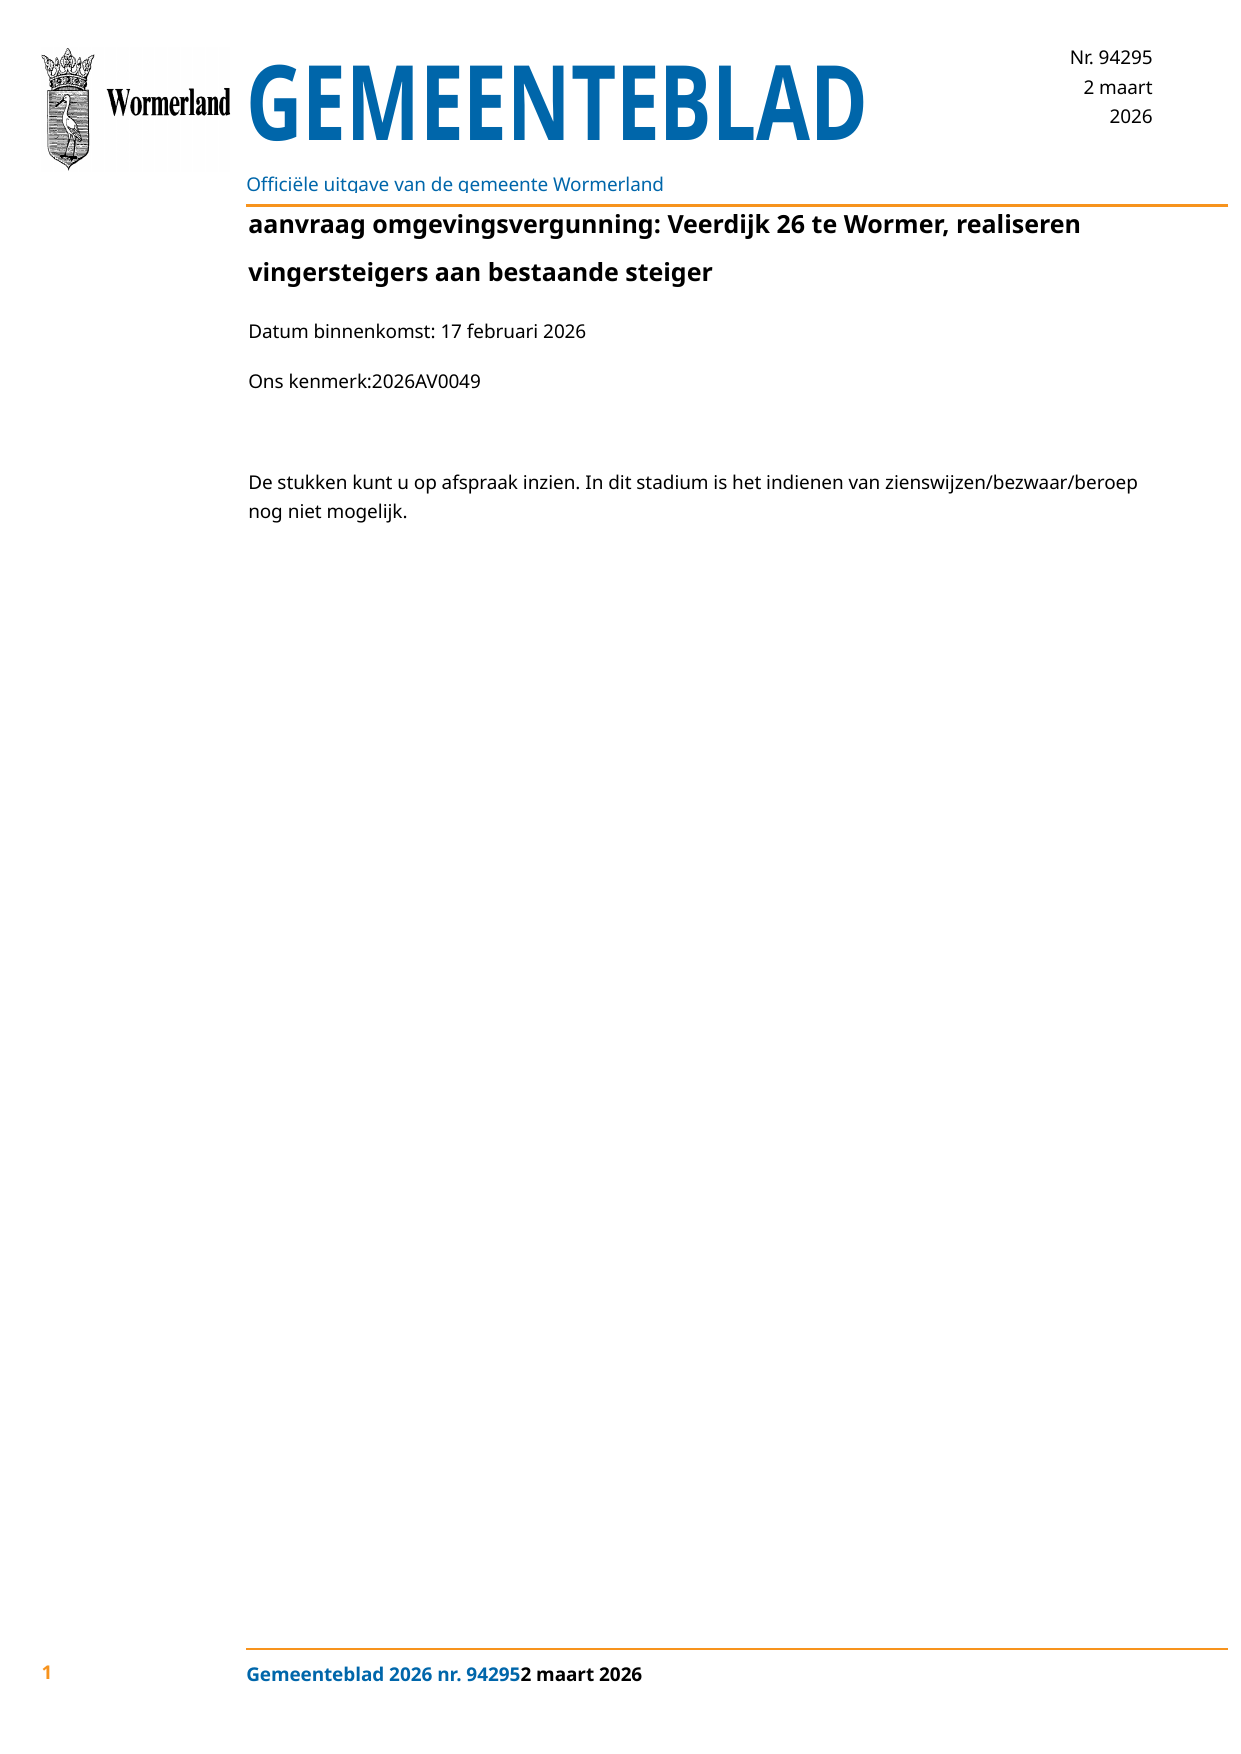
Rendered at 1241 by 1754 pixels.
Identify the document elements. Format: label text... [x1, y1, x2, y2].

text Ons kenmerk:2026AV0049 [248, 368, 1152, 394]
picture [41, 47, 231, 172]
text Datum binnenkomst: 17 februari 2026 [248, 318, 1152, 344]
text De stukken kunt u op afspraak inzien. In dit stadium is het indienen van zienswijzen/bezwaar/beroep nog niet mogelijk. [248, 469, 1152, 524]
text aanvraag omgevingsvergunning: Veerdijk 26 te Wormer, realiseren vingersteigers aan bestaande steiger [248, 207, 1152, 288]
